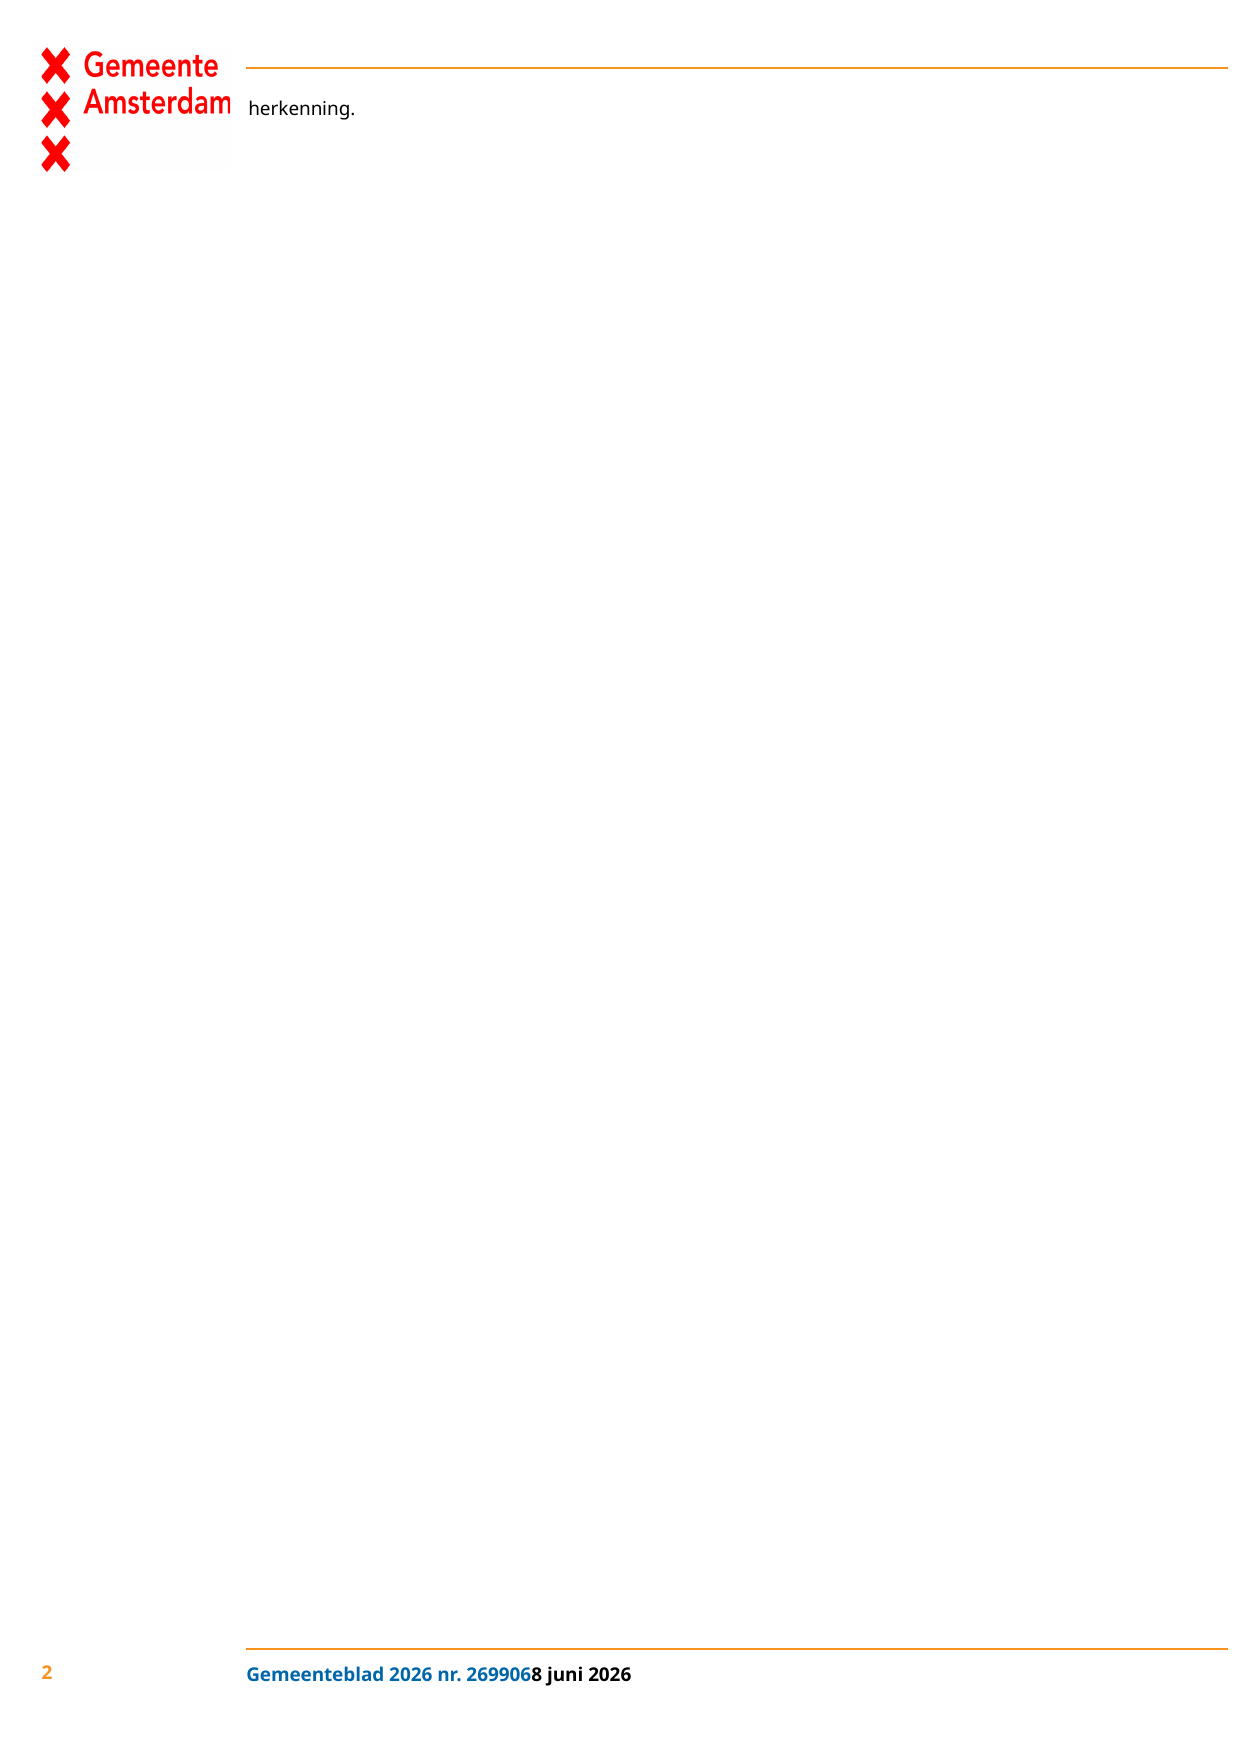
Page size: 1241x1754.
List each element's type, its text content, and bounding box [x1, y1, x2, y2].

picture [41, 47, 231, 172]
text herkenning. [248, 95, 1152, 121]
